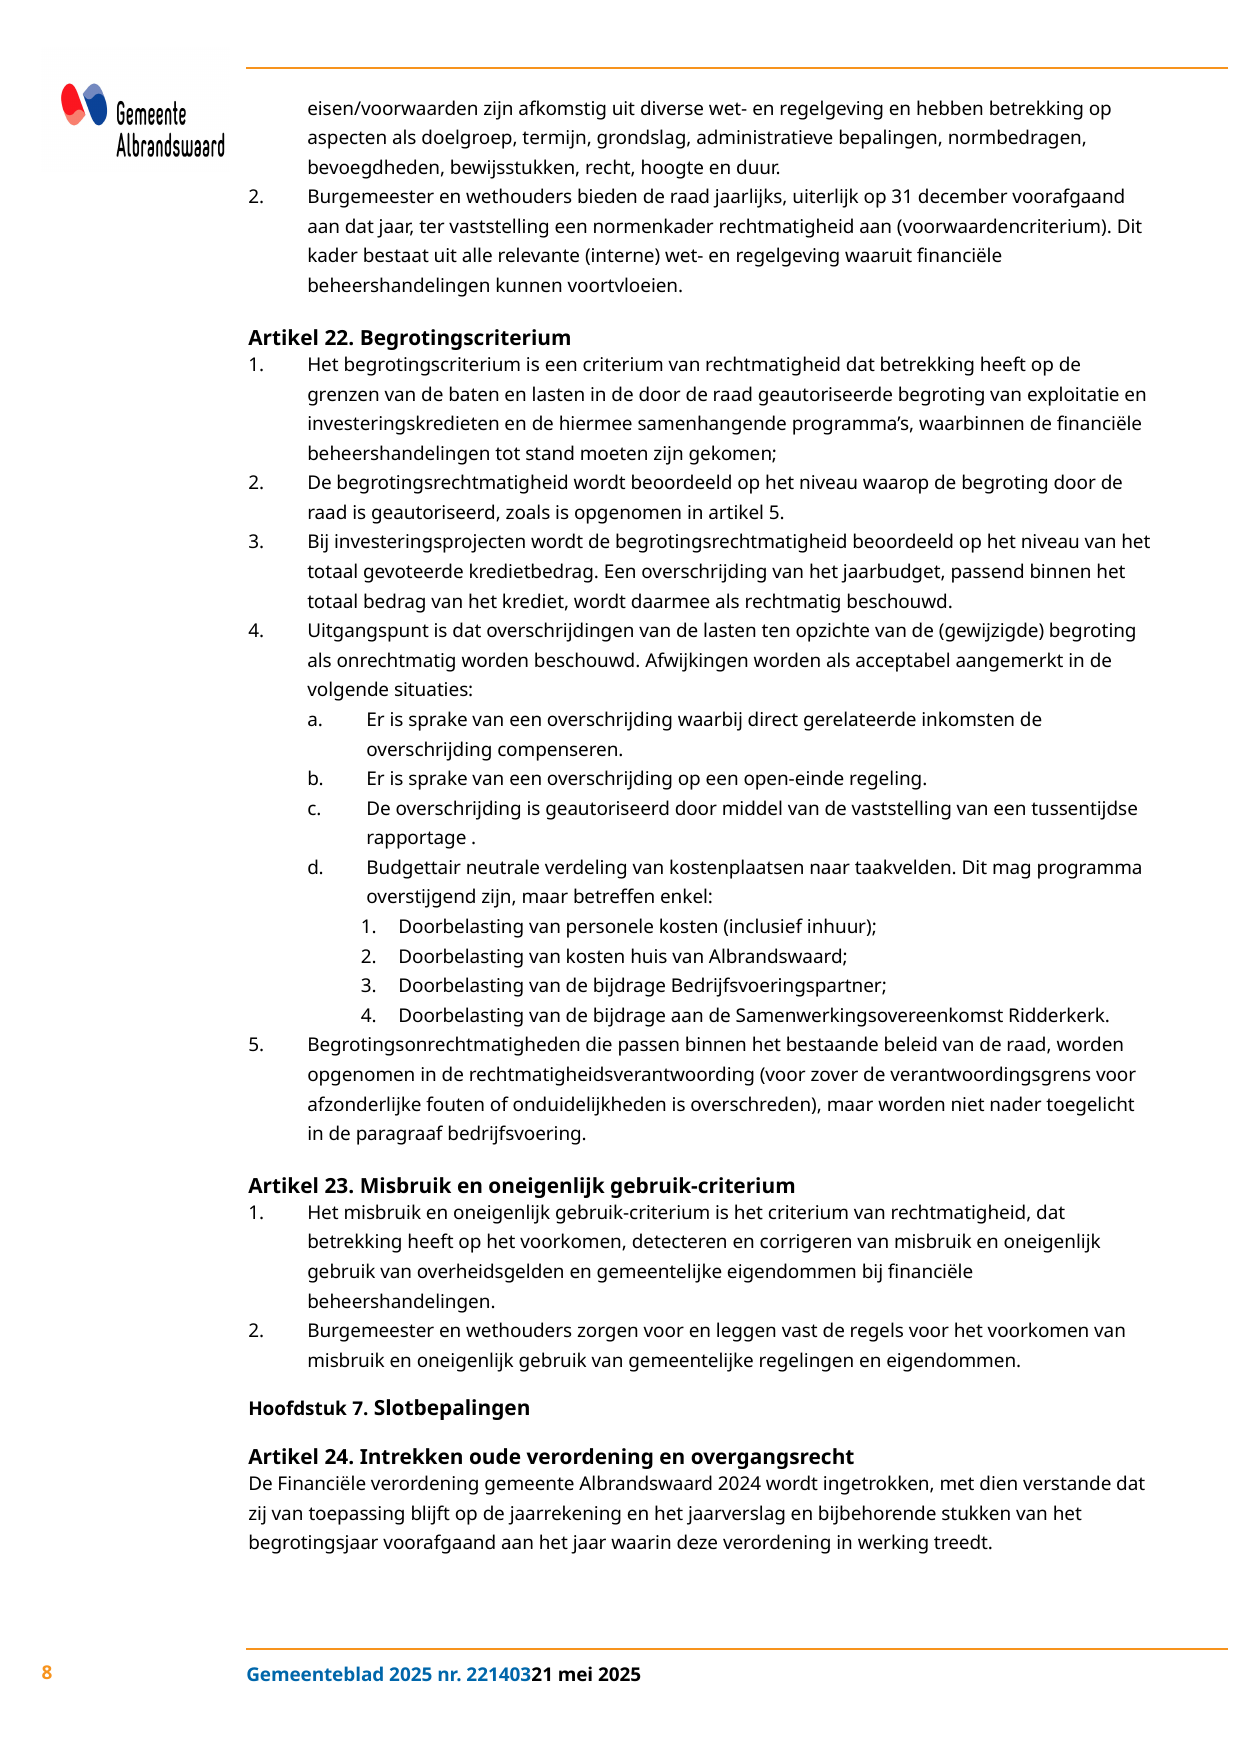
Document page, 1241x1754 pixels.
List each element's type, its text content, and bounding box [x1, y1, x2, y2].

list Er is sprake van een overschrijding op een open-einde regeling. [307, 765, 1152, 791]
list De begrotingsrechtmatigheid wordt beoordeeld op het niveau waarop de begroting door de raad is geautoriseerd, zoals is opgenomen in artikel 5. [248, 469, 1152, 525]
list Er is sprake van een overschrijding waarbij direct gerelateerde inkomsten de overschrijding compenseren. [307, 706, 1152, 761]
list Burgemeester en wethouders bieden de raad jaarlijks, uiterlijk op 31 december voorafgaand aan dat jaar, ter vaststelling een normenkader rechtmatigheid aan (voorwaardencriterium). Dit kader bestaat uit alle relevante (interne) wet- en regelgeving waaruit financiële beheershandelingen kunnen voortvloeien. [248, 183, 1152, 298]
list Het misbruik en oneigenlijk gebruik-criterium is het criterium van rechtmatigheid, dat betrekking heeft op het voorkomen, detecteren en corrigeren van misbruik en oneigenlijk gebruik van overheidsgelden en gemeentelijke eigendommen bij financiële beheershandelingen. [248, 1199, 1152, 1314]
text Artikel 23. Misbruik en oneigenlijk gebruik-criterium [248, 1171, 1152, 1199]
picture [41, 47, 231, 172]
list Begrotingsonrechtmatigheden die passen binnen het bestaande beleid van de raad, worden opgenomen in de rechtmatigheidsverantwoording (voor zover de verantwoordingsgrens voor afzonderlijke fouten of onduidelijkheden is overschreden), maar worden niet nader toegelicht in de paragraaf bedrijfsvoering. [248, 1032, 1152, 1146]
list Doorbelasting van de bijdrage aan de Samenwerkingsovereenkomst Ridderkerk. [361, 1002, 1152, 1028]
text Artikel 24. Intrekken oude verordening en overgangsrecht [248, 1442, 1152, 1470]
list Budgettair neutrale verdeling van kostenplaatsen naar taakvelden. Dit mag programma overstijgend zijn, maar betreffen enkel: [307, 854, 1152, 909]
list Het begrotingscriterium is een criterium van rechtmatigheid dat betrekking heeft op de grenzen van de baten en lasten in de door de raad geautoriseerde begroting van exploitatie en investeringskredieten en de hiermee samenhangende programma’s, waarbinnen de financiële beheershandelingen tot stand moeten zijn gekomen; [248, 351, 1152, 466]
list Bij investeringsprojecten wordt de begrotingsrechtmatigheid beoordeeld op het niveau van het totaal gevoteerde kredietbedrag. Een overschrijding van het jaarbudget, passend binnen het totaal bedrag van het krediet, wordt daarmee als rechtmatig beschouwd. [248, 529, 1152, 613]
text De Financiële verordening gemeente Albrandswaard 2024 wordt ingetrokken, met dien verstande dat zij van toepassing blijft op de jaarrekening en het jaarverslag en bijbehorende stukken van het begrotingsjaar voorafgaand aan het jaar waarin deze verordening in werking treedt. [248, 1470, 1152, 1555]
list Doorbelasting van personele kosten (inclusief inhuur); [361, 913, 1152, 939]
list eisen/voorwaarden zijn afkomstig uit diverse wet- en regelgeving en hebben betrekking op aspecten als doelgroep, termijn, grondslag, administratieve bepalingen, normbedragen, bevoegdheden, bewijsstukken, recht, hoogte en duur. [248, 95, 1152, 180]
list Doorbelasting van kosten huis van Albrandswaard; [361, 943, 1152, 968]
list Doorbelasting van de bijdrage Bedrijfsvoeringspartner; [361, 972, 1152, 998]
list Uitgangspunt is dat overschrijdingen van de lasten ten opzichte van de (gewijzigde) begroting als onrechtmatig worden beschouwd. Afwijkingen worden als acceptabel aangemerkt in de volgende situaties: [248, 617, 1152, 702]
list Burgemeester en wethouders zorgen voor en leggen vast de regels voor het voorkomen van misbruik en oneigenlijk gebruik van gemeentelijke regelingen en eigendommen. [248, 1317, 1152, 1373]
text Artikel 22. Begrotingscriterium [248, 323, 1152, 351]
list De overschrijding is geautoriseerd door middel van de vaststelling van een tussentijdse rapportage . [307, 795, 1152, 850]
text Hoofdstuk 7. Slotbepalingen [248, 1393, 1152, 1421]
